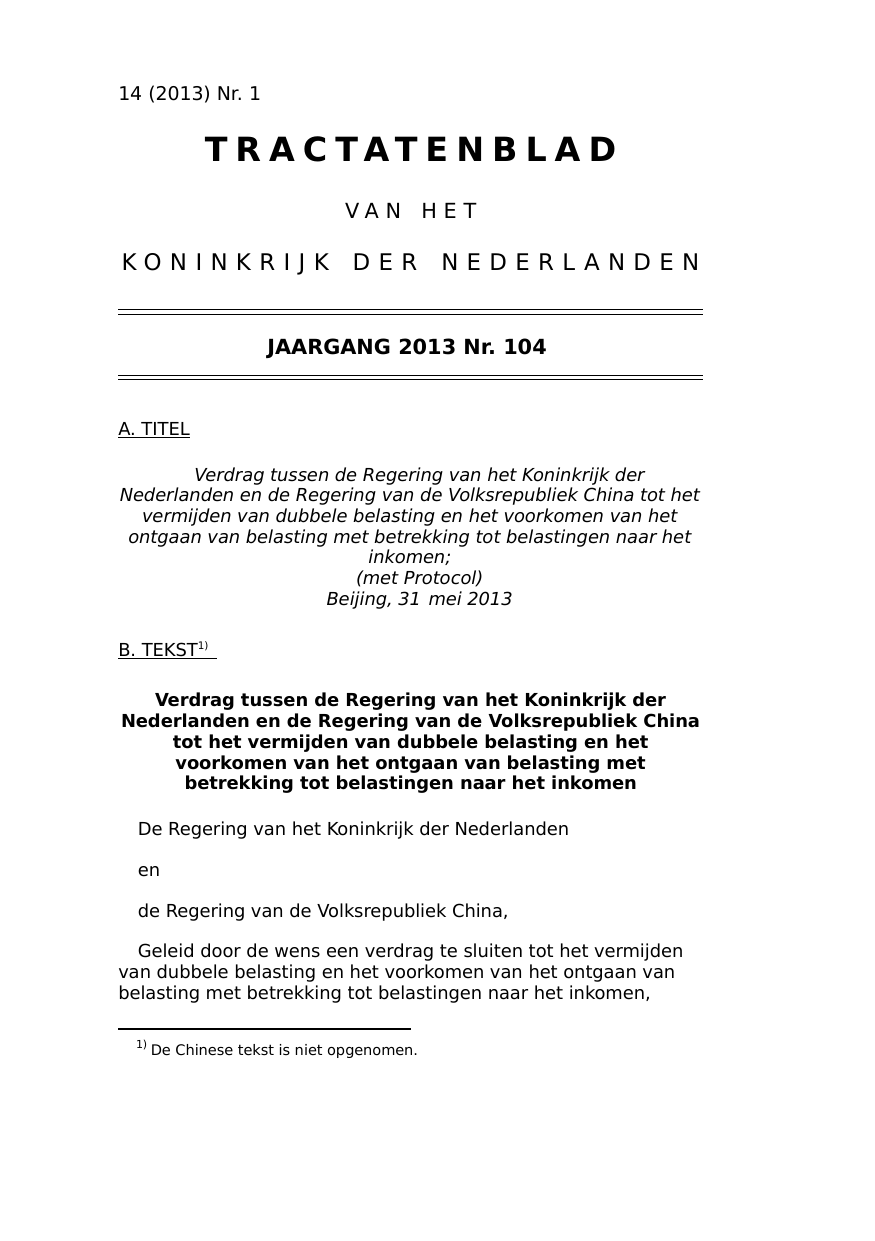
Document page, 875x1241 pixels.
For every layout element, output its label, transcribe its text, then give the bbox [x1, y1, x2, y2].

text De Chinese tekst is niet opgenomen. [118, 1038, 703, 1060]
text en [118, 860, 703, 880]
text Geleid door de wens een verdrag te sluiten tot het vermijden van dubbele belasting en het voorkomen van het ontgaan van belasting met betrekking tot belastingen naar het inkomen, [118, 941, 703, 1003]
text (met Protocol) [118, 568, 703, 589]
text VAN HET [118, 199, 703, 223]
subtitle A. TITEL [118, 419, 703, 439]
text Beijing, 31 mei 2013 [118, 589, 703, 609]
text De Regering van het Koninkrijk der Nederlanden [118, 819, 703, 840]
subtitle Verdrag tussen de Regering van het Koninkrijk der Nederlanden en de Regering van de Volksrepubliek China tot het vermijden van dubbele belasting en het voorkomen van het ontgaan van belasting met betrekking tot belastingen naar het inkomen [118, 690, 703, 794]
subtitle B. TEKST [118, 639, 703, 660]
text Verdrag tussen de Regering van het Koninkrijk der Nederlanden en de Regering van de Volksrepubliek China tot het vermijden van dubbele belasting en het voorkomen van het ontgaan van belasting met betrekking tot belastingen naar het inkomen; [118, 464, 703, 568]
text de Regering van de Volksrepubliek China, [118, 900, 703, 921]
text 14 (2013) Nr. 1 [118, 83, 703, 105]
text TRACTATENBLAD [118, 130, 703, 169]
text KONINKRIJK DER NEDERLANDEN [118, 249, 703, 276]
text JAARGANG 2013 Nr. 104 [118, 335, 703, 359]
